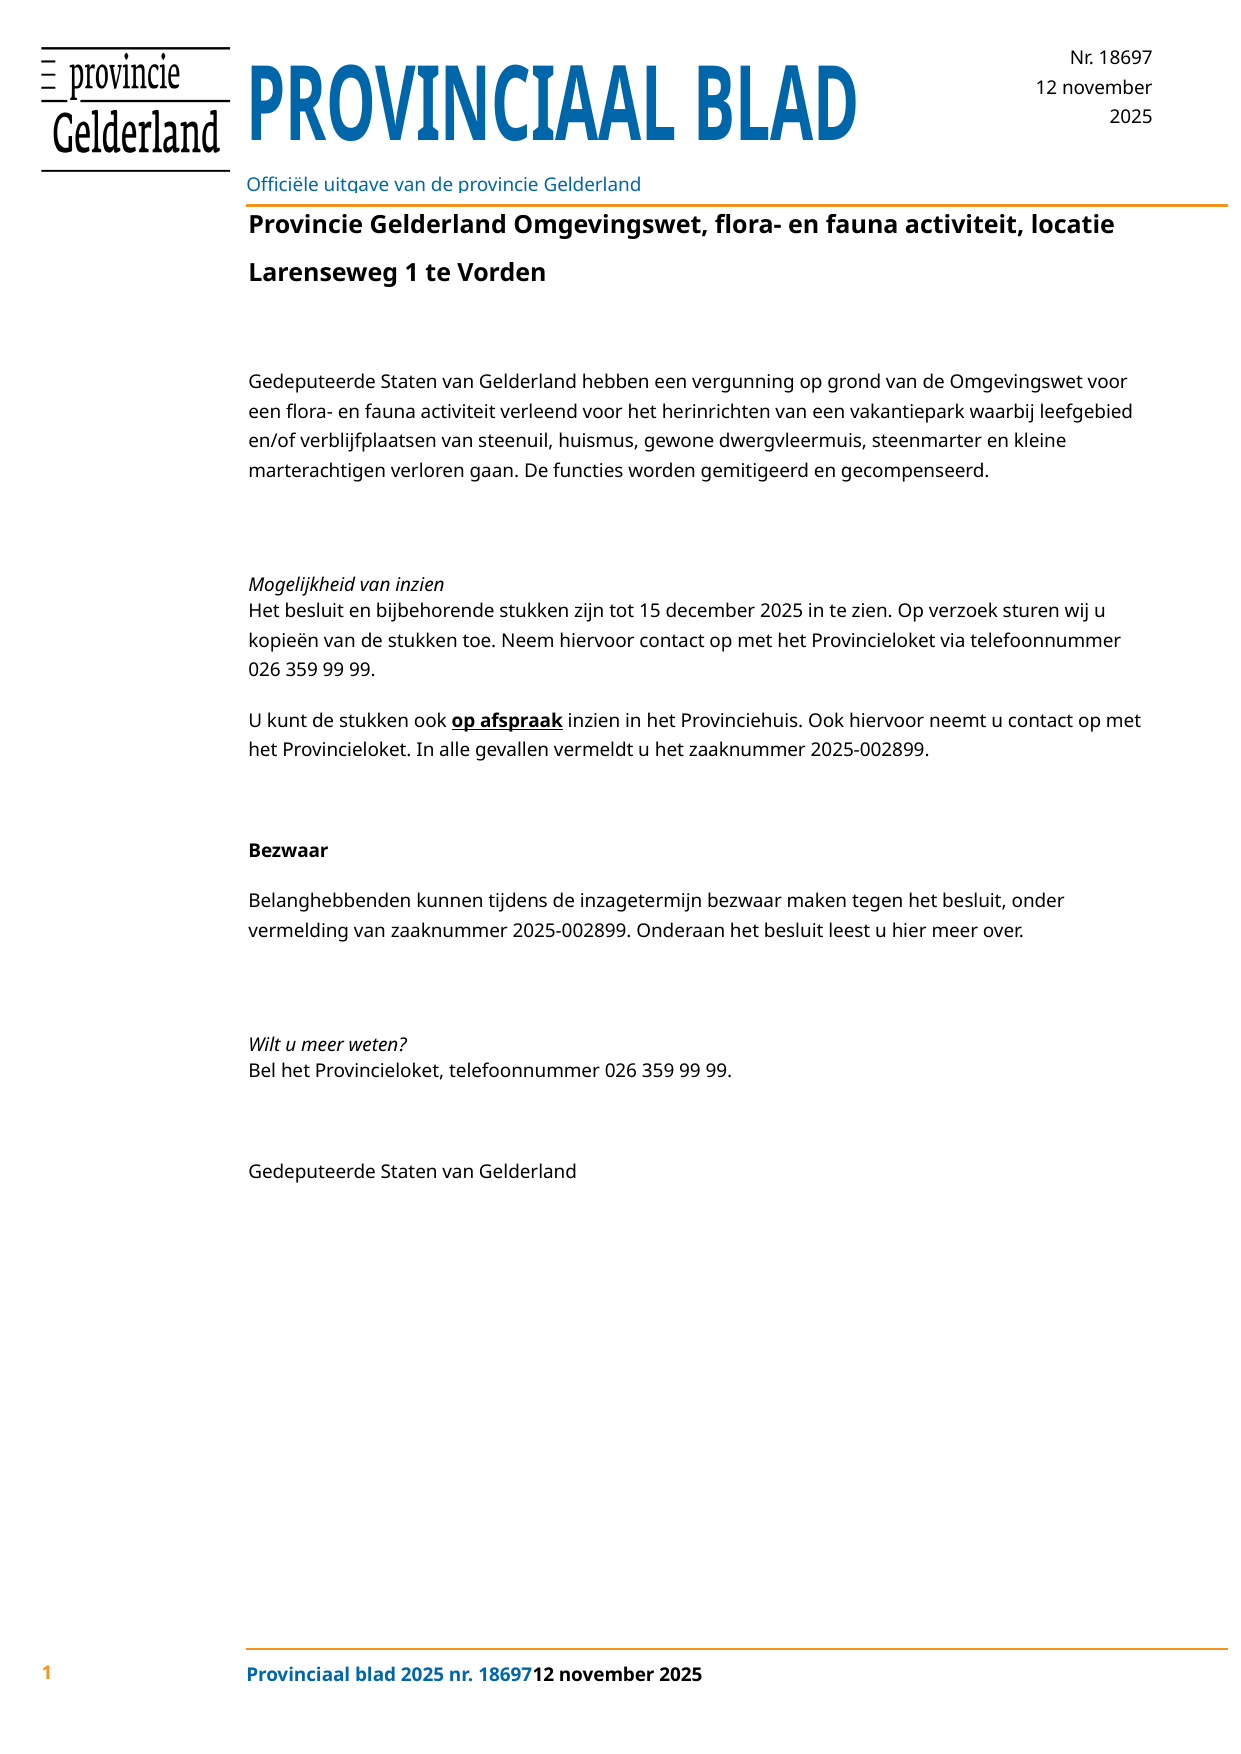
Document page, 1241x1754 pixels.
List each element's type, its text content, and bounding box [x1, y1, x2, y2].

text Wilt u meer weten? [248, 1032, 1152, 1057]
text Gedeputeerde Staten van Gelderland [248, 1158, 1152, 1184]
text U kunt de stukken ook op afspraak inzien in het Provinciehuis. Ook hiervoor neemt u contact op met het Provincieloket. In alle gevallen vermeldt u het zaaknummer 2025-002899. [248, 707, 1152, 762]
picture [41, 47, 231, 172]
text Provincie Gelderland Omgevingswet, flora- en fauna activiteit, locatie Larenseweg 1 te Vorden [248, 207, 1152, 288]
text Belanghebbenden kunnen tijdens de inzagetermijn bezwaar maken tegen het besluit, onder vermelding van zaaknummer 2025-002899. Onderaan het besluit leest u hier meer over. [248, 888, 1152, 943]
text Bezwaar [248, 837, 1152, 863]
text Bel het Provincieloket, telefoonnummer 026 359 99 99. [248, 1057, 1152, 1083]
text Het besluit en bijbehorende stukken zijn tot 15 december 2025 in te zien. Op verzoek sturen wij u kopieën van de stukken toe. Neem hiervoor contact op met het Provincieloket via telefoonnummer 026 359 99 99. [248, 597, 1152, 682]
text Gedeputeerde Staten van Gelderland hebben een vergunning op grond van de Omgevingswet voor een flora- en fauna activiteit verleend voor het herinrichten van een vakantiepark waarbij leefgebied en/of verblijfplaatsen van steenuil, huismus, gewone dwergvleermuis, steenmarter en kleine marterachtigen verloren gaan. De functies worden gemitigeerd en gecompenseerd. [248, 368, 1152, 483]
text Mogelijkheid van inzien [248, 571, 1152, 597]
